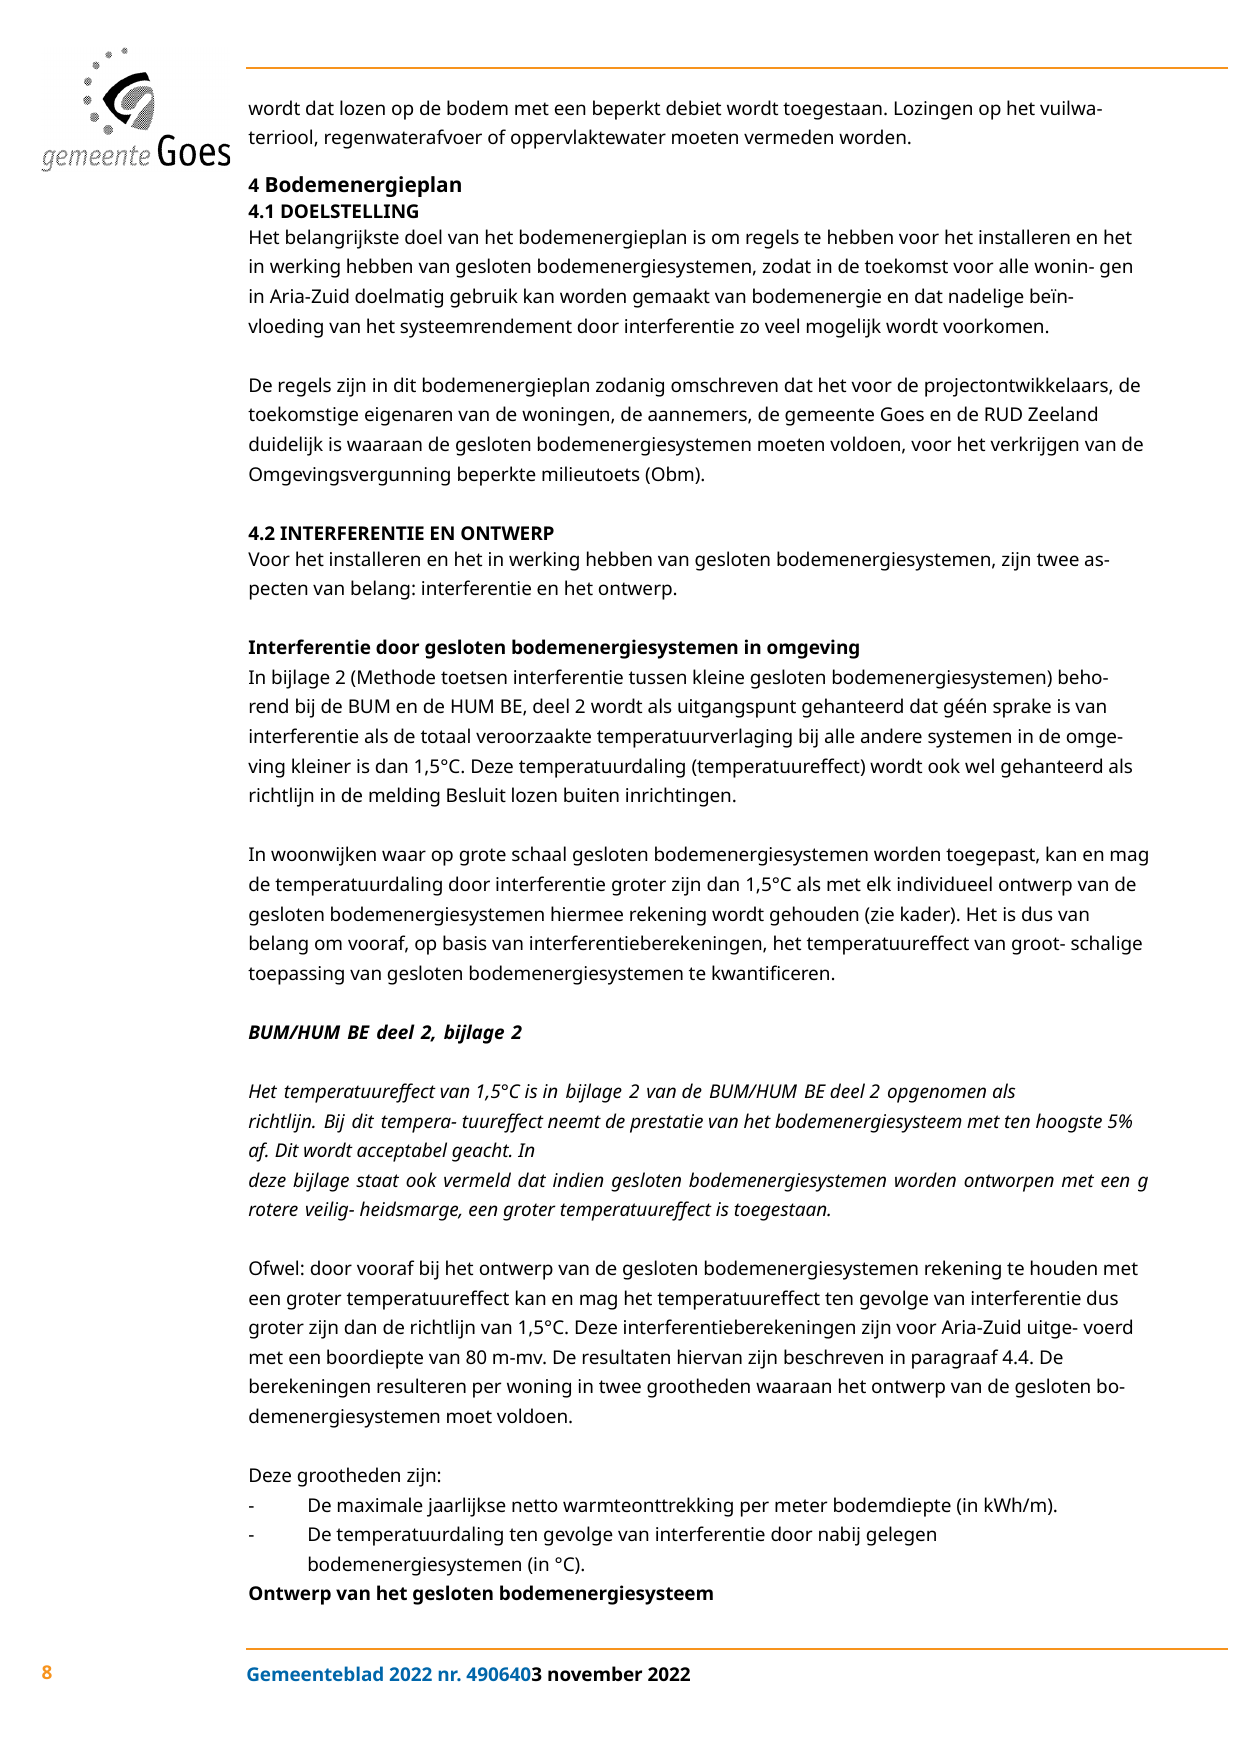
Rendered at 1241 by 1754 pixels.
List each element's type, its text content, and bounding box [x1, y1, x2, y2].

text wordt dat lozen op de bodem met een beperkt debiet wordt toegestaan. Lozingen op het vuilwa- terriool, regenwaterafvoer of oppervlaktewater moeten vermeden worden. [248, 95, 1152, 150]
text 4.1 DOELSTELLING [248, 198, 1152, 224]
list De temperatuurdaling ten gevolge van interferentie door nabij gelegen bodemenergiesystemen (in °C). [248, 1521, 1152, 1577]
text Het belangrijkste doel van het bodemenergieplan is om regels te hebben voor het installeren en het in werking hebben van gesloten bodemenergiesystemen, zodat in de toekomst voor alle wonin- gen in Aria-Zuid doelmatig gebruik kan worden gemaakt van bodemenergie en dat nadelige beïn- vloeding van het systeemrendement door interferentie zo veel mogelijk wordt voorkomen. [248, 224, 1152, 339]
text In woonwijken waar op grote schaal gesloten bodemenergiesystemen worden toegepast, kan en mag de temperatuurdaling door interferentie groter zijn dan 1,5°C als met elk individueel ontwerp van de gesloten bodemenergiesystemen hiermee rekening wordt gehouden (zie kader). Het is dus van belang om vooraf, op basis van interferentieberekeningen, het temperatuureffect van groot- schalige toepassing van gesloten bodemenergiesystemen te kwantificeren. [248, 842, 1152, 986]
text Voor het installeren en het in werking hebben van gesloten bodemenergiesystemen, zijn twee as- pecten van belang: interferentie en het ontwerp. [248, 546, 1152, 601]
list De maximale jaarlijkse netto warmteonttrekking per meter bodemdiepte (in kWh/m). [248, 1492, 1152, 1518]
text Deze grootheden zijn: [248, 1462, 1152, 1488]
text 4 Bodemenergieplan [248, 170, 1152, 198]
text Ontwerp van het gesloten bodemenergiesysteem [248, 1581, 1152, 1606]
text Interferentie door gesloten bodemenergiesystemen in omgeving [248, 634, 1152, 660]
text 4.2 INTERFERENTIE EN ONTWERP [248, 520, 1152, 546]
table_header BUM/HUM BE deel 2, bijlage 2 Het temperatuureffect van 1,5°C is in bijlage 2 van de BUM/HUM BE deel 2 opgenomen als richtlijn. Bij dit tempera- tuureffect neemt de prestatie van het bodemenergiesysteem met ten hoogste 5% af. Dit wordt acceptabel geacht. In deze bijlage staat ook vermeld dat indien gesloten bodemenergiesystemen worden ontworpen met een grotere veilig- heidsmarge, een groter temperatuureffect is toegestaan. [248, 1019, 1152, 1222]
text De regels zijn in dit bodemenergieplan zodanig omschreven dat het voor de projectontwikkelaars, de toekomstige eigenaren van de woningen, de aannemers, de gemeente Goes en de RUD Zeeland duidelijk is waaraan de gesloten bodemenergiesystemen moeten voldoen, voor het verkrijgen van de Omgevingsvergunning beperkte milieutoets (Obm). [248, 372, 1152, 487]
text Ofwel: door vooraf bij het ontwerp van de gesloten bodemenergiesystemen rekening te houden met een groter temperatuureffect kan en mag het temperatuureffect ten gevolge van interferentie dus groter zijn dan de richtlijn van 1,5°C. Deze interferentieberekeningen zijn voor Aria-Zuid uitge- voerd met een boordiepte van 80 m-mv. De resultaten hiervan zijn beschreven in paragraaf 4.4. De berekeningen resulteren per woning in twee grootheden waaraan het ontwerp van de gesloten bo- demenergiesystemen moet voldoen. [248, 1255, 1152, 1429]
picture [41, 47, 231, 172]
text In bijlage 2 (Methode toetsen interferentie tussen kleine gesloten bodemenergiesystemen) beho- rend bij de BUM en de HUM BE, deel 2 wordt als uitgangspunt gehanteerd dat géén sprake is van interferentie als de totaal veroorzaakte temperatuurverlaging bij alle andere systemen in de omge- ving kleiner is dan 1,5°C. Deze temperatuurdaling (temperatuureffect) wordt ook wel gehanteerd als richtlijn in de melding Besluit lozen buiten inrichtingen. [248, 664, 1152, 808]
